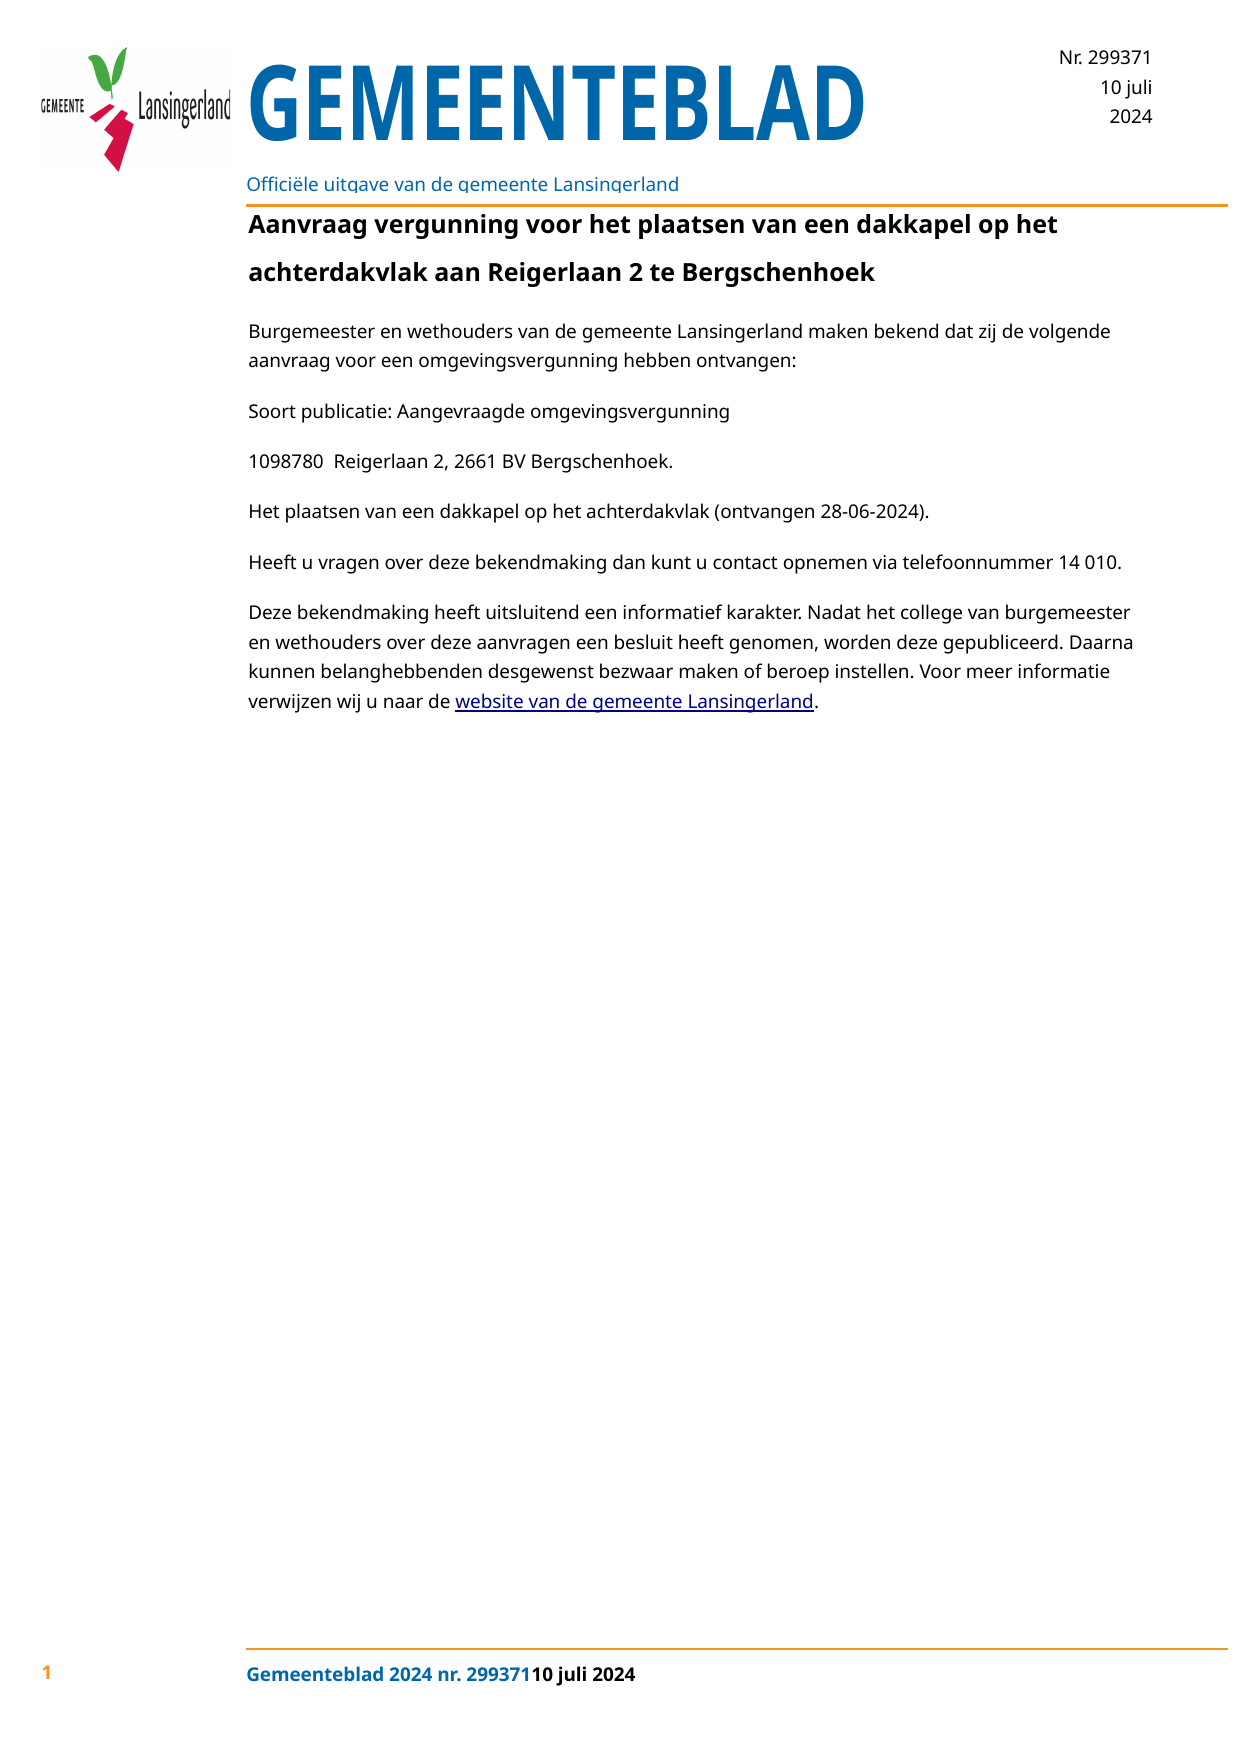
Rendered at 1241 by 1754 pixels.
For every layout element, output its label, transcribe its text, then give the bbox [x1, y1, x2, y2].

text Deze bekendmaking heeft uitsluitend een informatief karakter. Nadat het college van burgemeester en wethouders over deze aanvragen een besluit heeft genomen, worden deze gepubliceerd. Daarna kunnen belanghebbenden desgewenst bezwaar maken of beroep instellen. Voor meer informatie verwijzen wij u naar de website van de gemeente Lansingerland. [248, 599, 1152, 714]
picture [41, 47, 231, 172]
text 1098780 Reigerlaan 2, 2661 BV Bergschenhoek. [248, 448, 1152, 474]
text Aanvraag vergunning voor het plaatsen van een dakkapel op het achterdakvlak aan Reigerlaan 2 te Bergschenhoek [248, 207, 1152, 288]
text Heeft u vragen over deze bekendmaking dan kunt u contact opnemen via telefoonnummer 14 010. [248, 549, 1152, 575]
text Burgemeester en wethouders van de gemeente Lansingerland maken bekend dat zij de volgende aanvraag voor een omgevingsvergunning hebben ontvangen: [248, 318, 1152, 373]
text Soort publicatie: Aangevraagde omgevingsvergunning [248, 398, 1152, 424]
text Het plaatsen van een dakkapel op het achterdakvlak (ontvangen 28-06-2024). [248, 499, 1152, 524]
